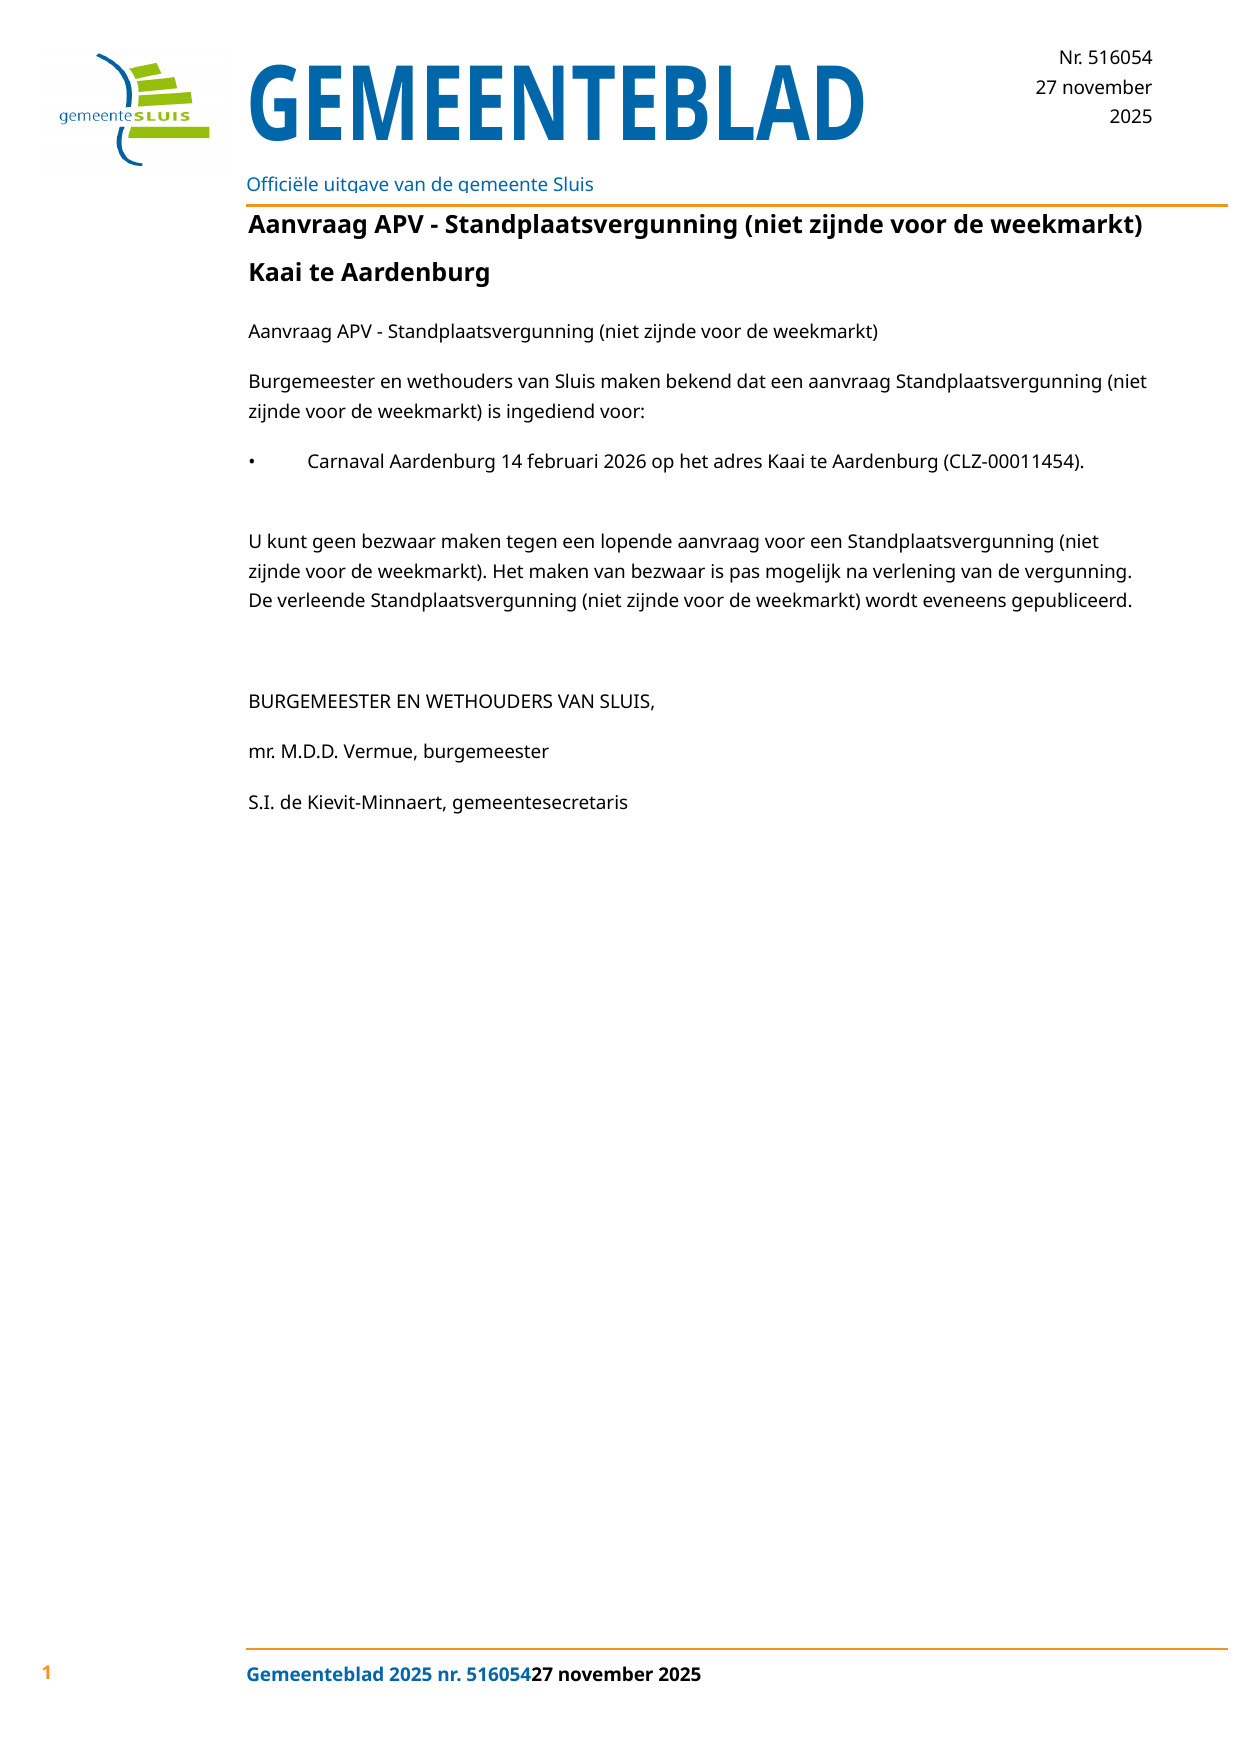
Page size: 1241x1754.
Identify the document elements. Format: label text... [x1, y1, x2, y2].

text U kunt geen bezwaar maken tegen een lopende aanvraag voor een Standplaatsvergunning (niet zijnde voor de weekmarkt). Het maken van bezwaar is pas mogelijk na verlening van de vergunning. De verleende Standplaatsvergunning (niet zijnde voor de weekmarkt) wordt eveneens gepubliceerd. [248, 528, 1152, 613]
text mr. M.D.D. Vermue, burgemeester [248, 739, 1152, 764]
picture [41, 47, 231, 172]
text Aanvraag APV - Standplaatsvergunning (niet zijnde voor de weekmarkt) [248, 318, 1152, 344]
text Burgemeester en wethouders van Sluis maken bekend dat een aanvraag Standplaatsvergunning (niet zijnde voor de weekmarkt) is ingediend voor: [248, 368, 1152, 424]
text S.I. de Kievit-Minnaert, gemeentesecretaris [248, 789, 1152, 815]
text BURGEMEESTER EN WETHOUDERS VAN SLUIS, [248, 688, 1152, 714]
list Carnaval Aardenburg 14 februari 2026 op het adres Kaai te Aardenburg (CLZ-00011454). [248, 448, 1152, 474]
text Aanvraag APV - Standplaatsvergunning (niet zijnde voor de weekmarkt) Kaai te Aardenburg [248, 207, 1152, 288]
